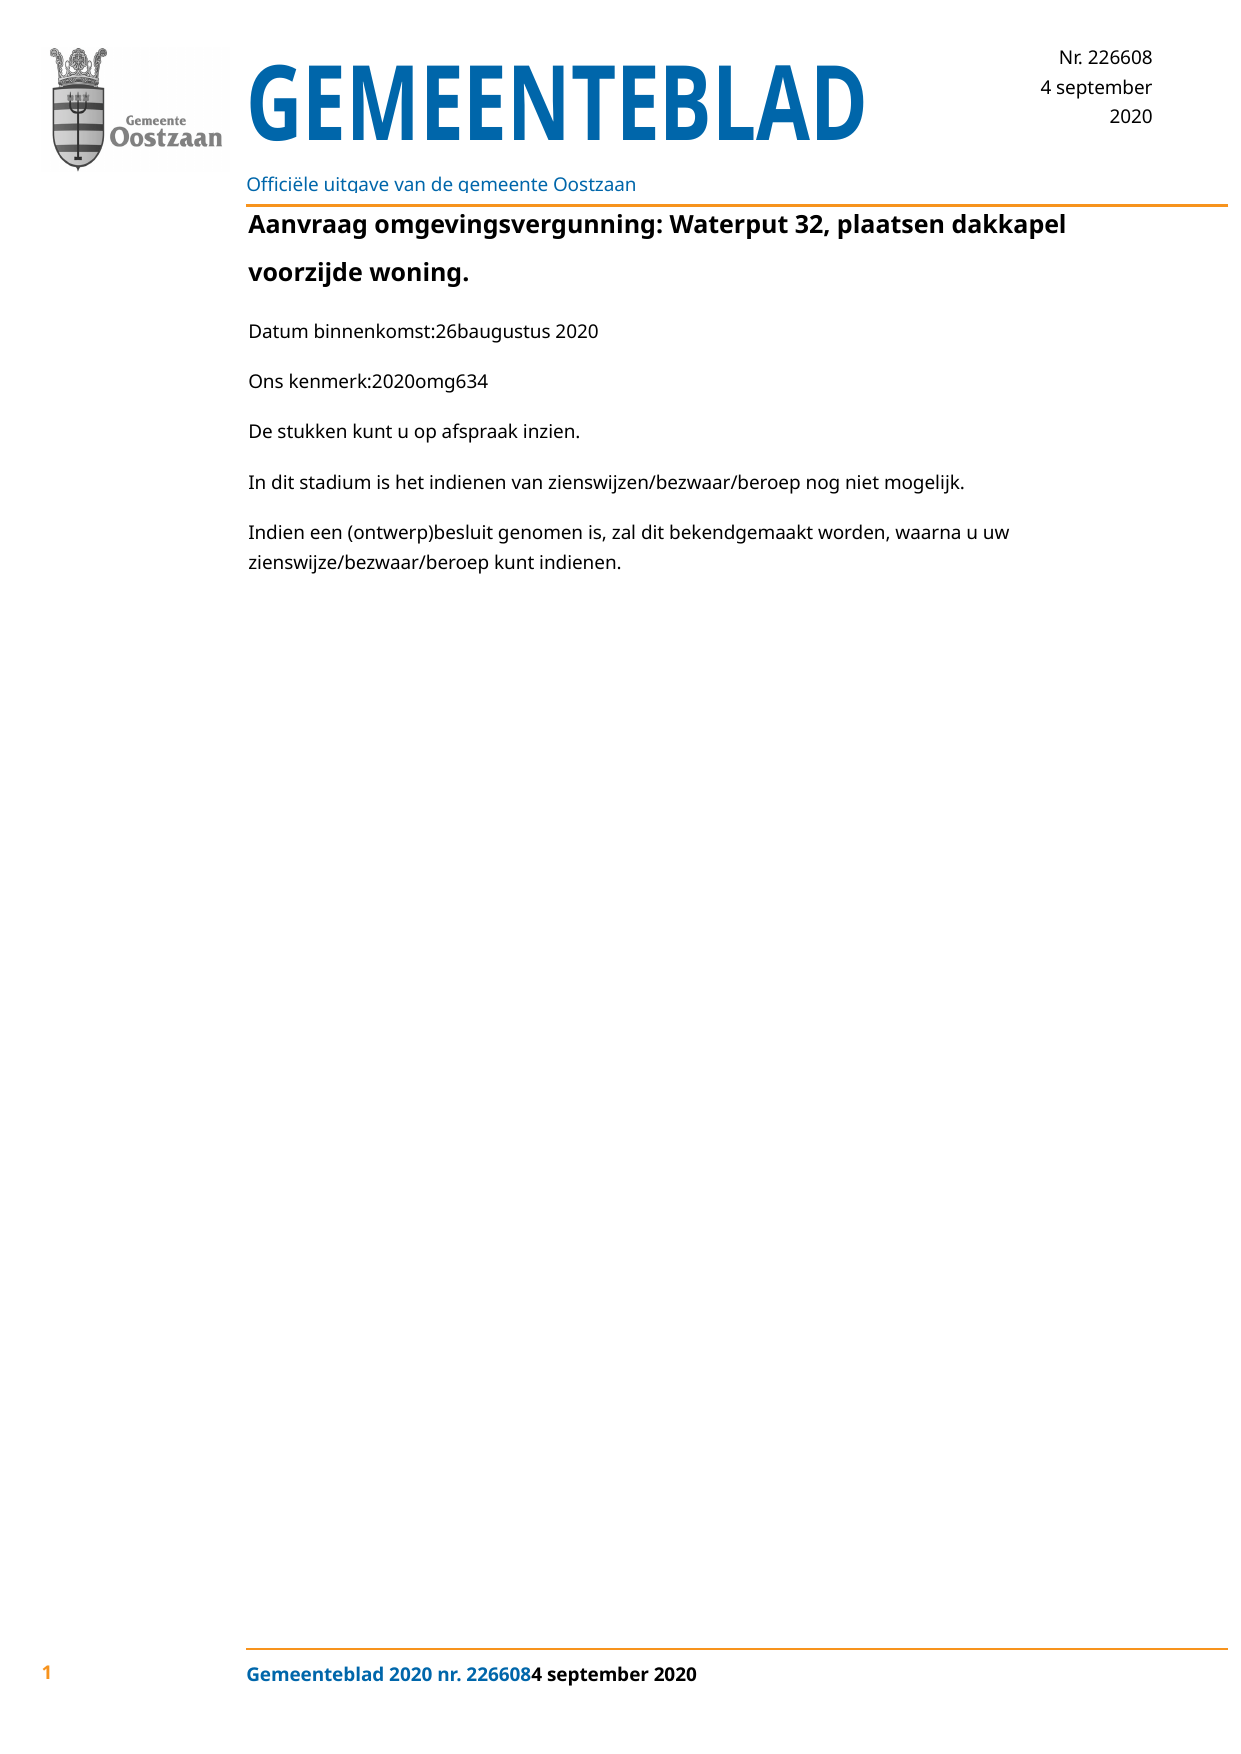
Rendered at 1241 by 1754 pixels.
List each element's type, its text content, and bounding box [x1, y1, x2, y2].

text Indien een (ontwerp)besluit genomen is, zal dit bekendgemaakt worden, waarna u uw zienswijze/bezwaar/beroep kunt indienen. [248, 519, 1152, 575]
picture [41, 47, 231, 172]
text Ons kenmerk:2020omg634 [248, 368, 1152, 394]
text De stukken kunt u op afspraak inzien. [248, 419, 1152, 444]
text Datum binnenkomst:26baugustus 2020 [248, 318, 1152, 344]
text In dit stadium is het indienen van zienswijzen/bezwaar/beroep nog niet mogelijk. [248, 469, 1152, 495]
text Aanvraag omgevingsvergunning: Waterput 32, plaatsen dakkapel voorzijde woning. [248, 207, 1152, 288]
